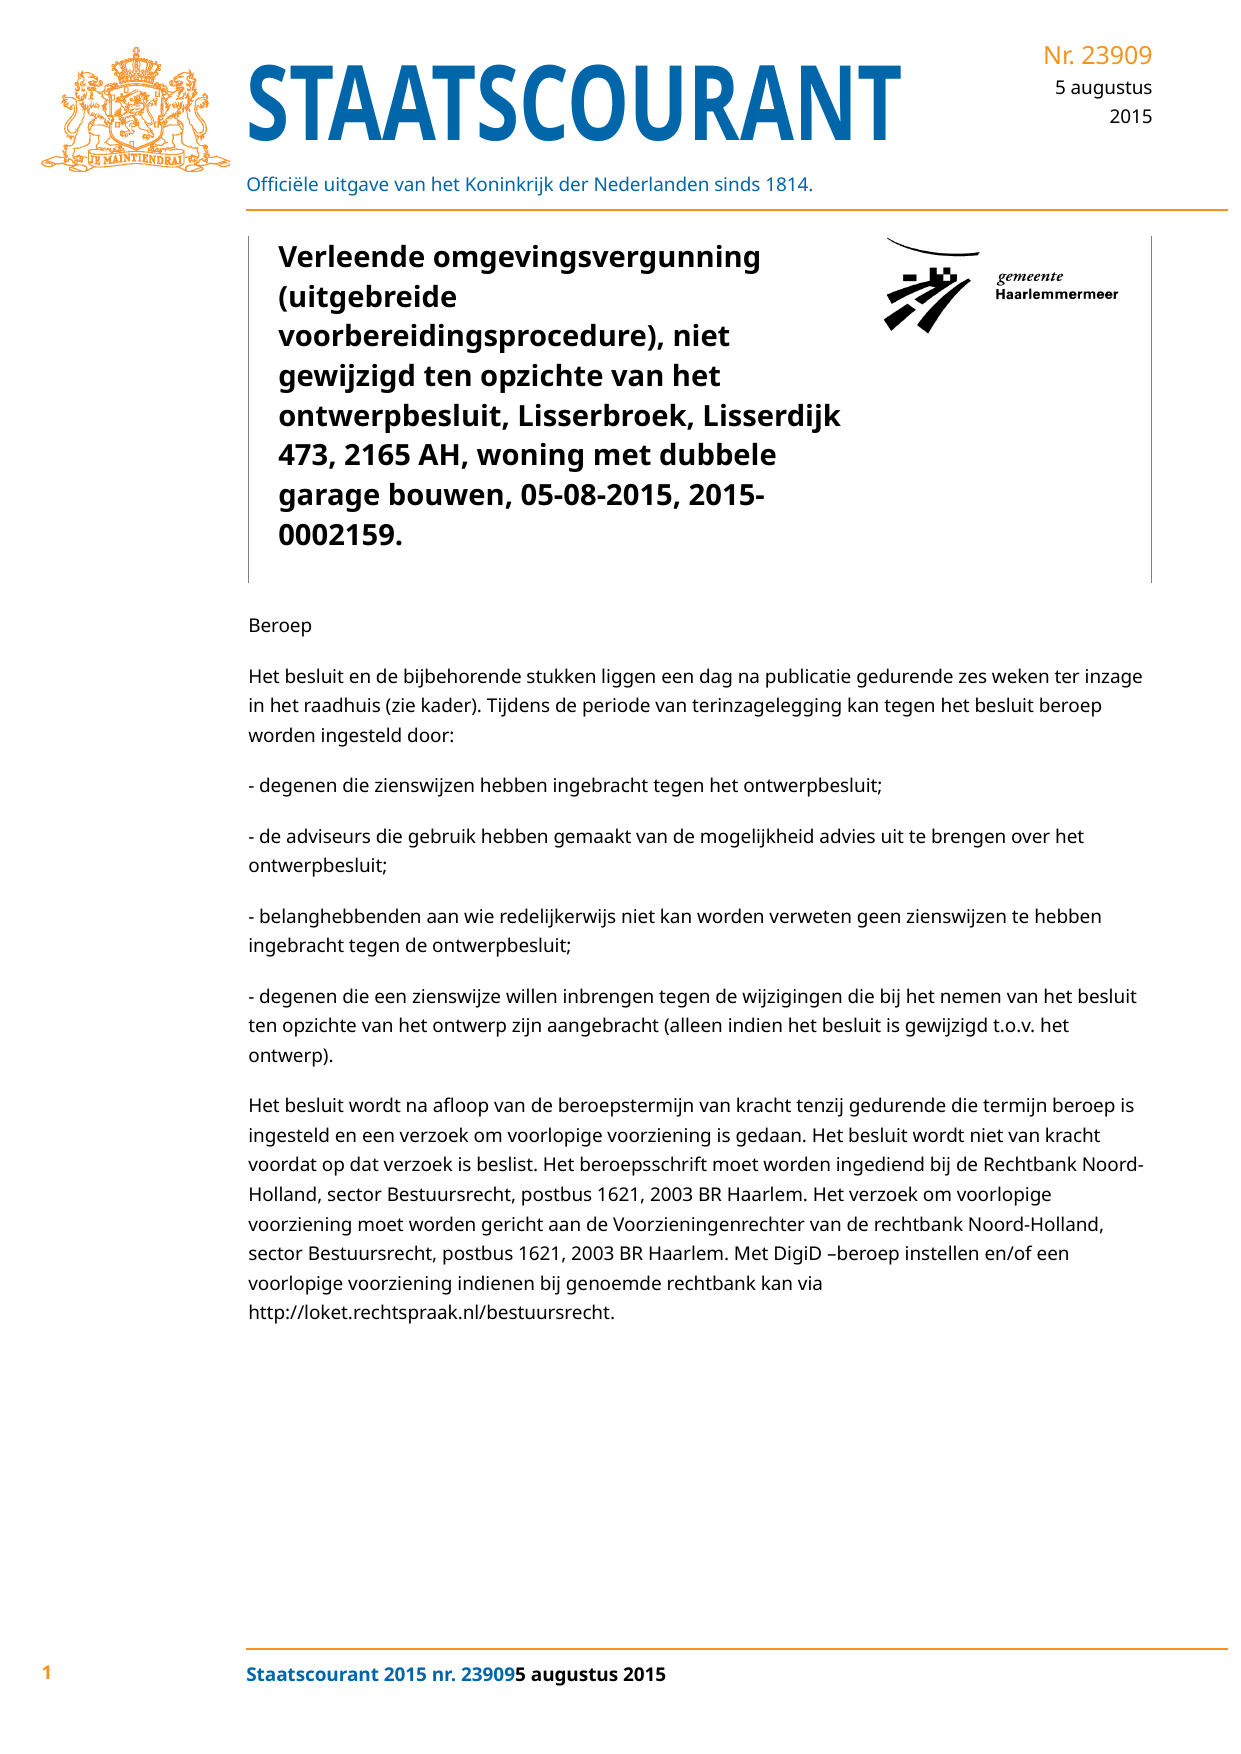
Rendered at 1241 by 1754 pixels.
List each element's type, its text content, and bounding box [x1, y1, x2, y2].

text Het besluit wordt na afloop van de beroepstermijn van kracht tenzij gedurende die termijn beroep is ingesteld en een verzoek om voorlopige voorziening is gedaan. Het besluit wordt niet van kracht voordat op dat verzoek is beslist. Het beroepsschrift moet worden ingediend bij de Rechtbank Noord-Holland, sector Bestuursrecht, postbus 1621, 2003 BR Haarlem. Het verzoek om voorlopige voorziening moet worden gericht aan de Voorzieningenrechter van de rechtbank Noord-Holland, sector Bestuursrecht, postbus 1621, 2003 BR Haarlem. Met DigiD –beroep instellen en/of een voorlopige voorziening indienen bij genoemde rechtbank kan via http://loket.rechtspraak.nl/bestuursrecht. [248, 1092, 1152, 1325]
table_header Verleende omgevingsvergunning (uitgebreide voorbereidingsprocedure), niet gewijzigd ten opzichte van het ontwerpbesluit, Lisserbroek, Lisserdijk 473, 2165 AH, woning met dubbele garage bouwen, 05-08-2015, 2015-0002159. [249, 236, 850, 583]
text Het besluit en de bijbehorende stukken liggen een dag na publicatie gedurende zes weken ter inzage in het raadhuis (zie kader). Tijdens de periode van terinzagelegging kan tegen het besluit beroep worden ingesteld door: [248, 663, 1152, 748]
text - belanghebbenden aan wie redelijkerwijs niet kan worden verweten geen zienswijzen te hebben ingebracht tegen de ontwerpbesluit; [248, 903, 1152, 958]
text - degenen die een zienswijze willen inbrengen tegen de wijzigingen die bij het nemen van het besluit ten opzichte van het ontwerp zijn aangebracht (alleen indien het besluit is gewijzigd t.o.v. het ontwerp). [248, 983, 1152, 1068]
table_header [850, 236, 1151, 583]
text - degenen die zienswijzen hebben ingebracht tegen het ontwerpbesluit; [248, 772, 1152, 798]
text - de adviseurs die gebruik hebben gemaakt van de mogelijkheid advies uit te brengen over het ontwerpbesluit; [248, 823, 1152, 878]
text Beroep [248, 612, 1152, 638]
picture [41, 47, 231, 172]
picture [882, 236, 1119, 334]
